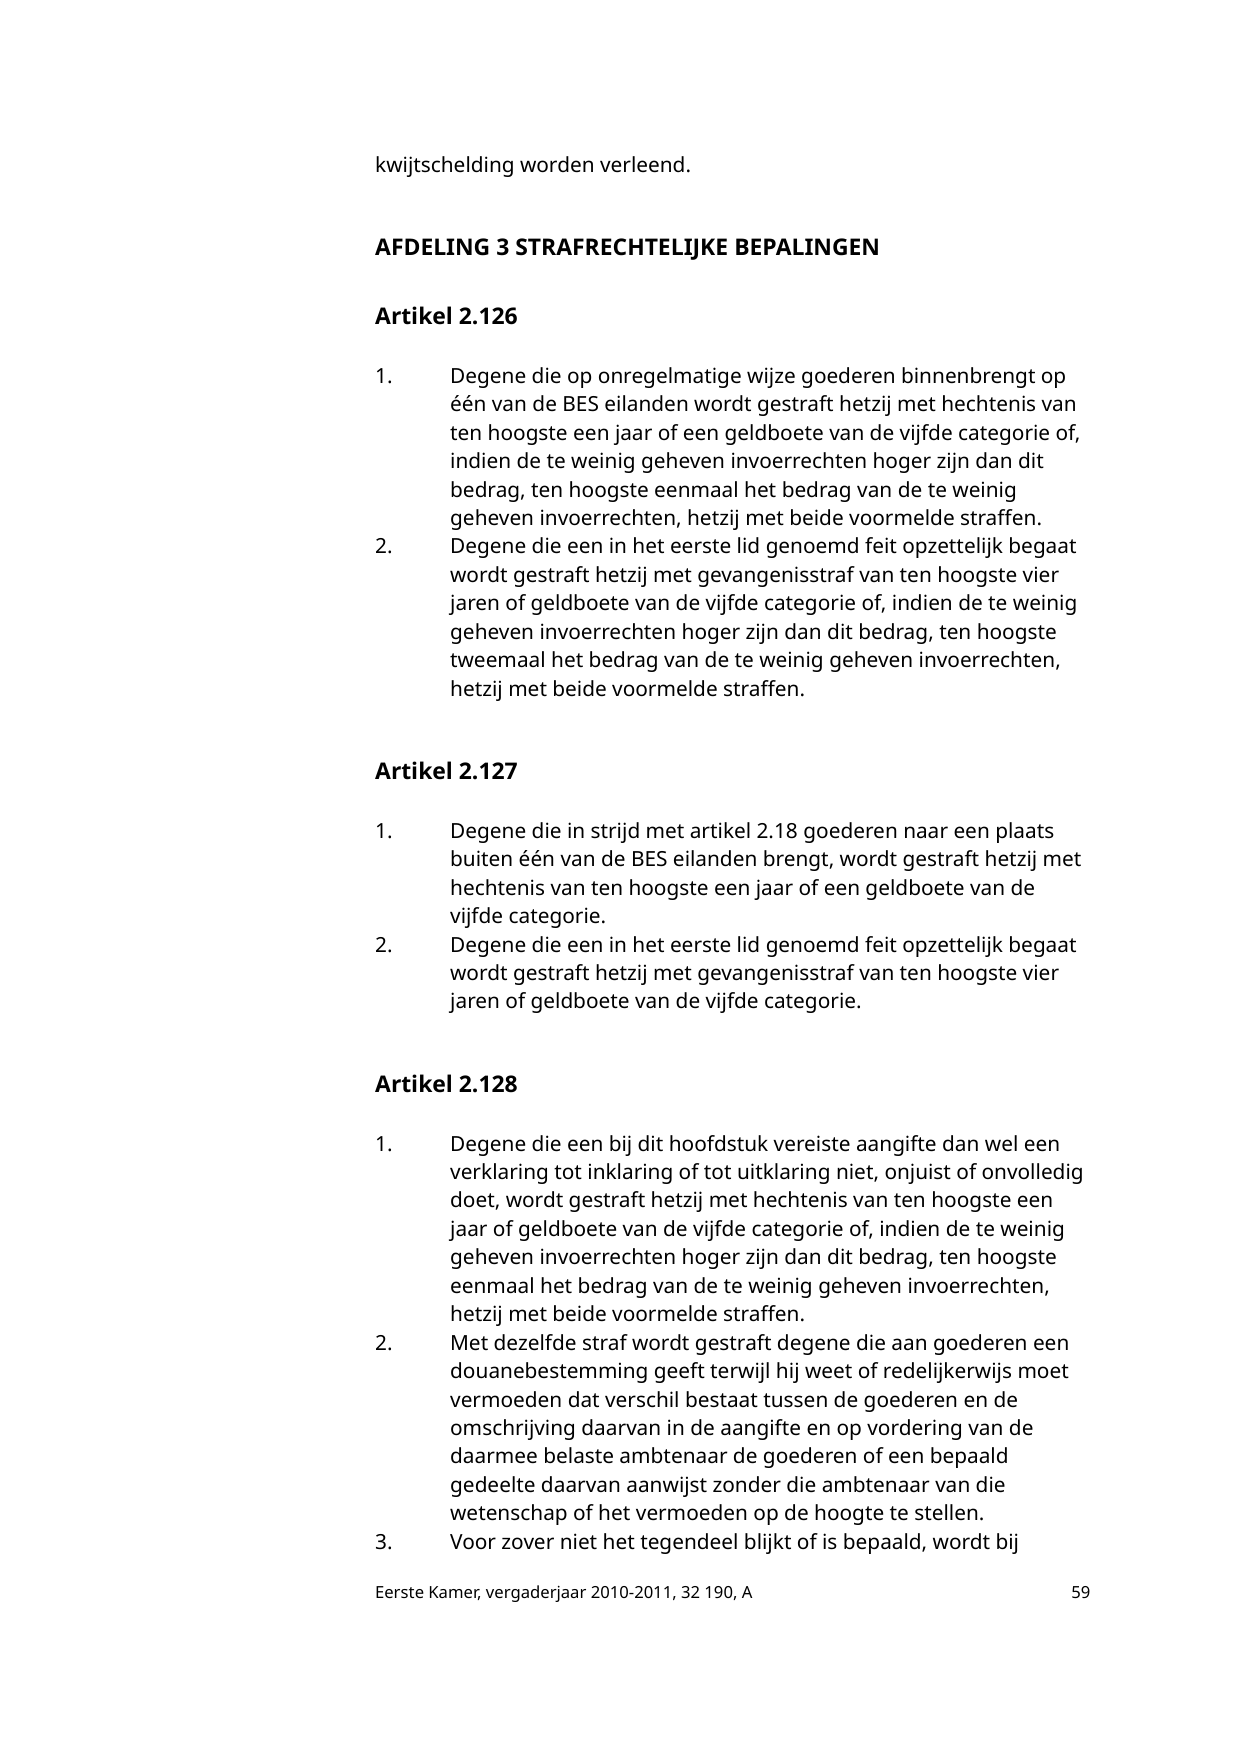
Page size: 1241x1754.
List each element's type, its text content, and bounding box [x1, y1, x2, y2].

list Voor zover niet het tegendeel blijkt of is bepaald, wordt bij [375, 1527, 1090, 1555]
list Degene die in strijd met artikel 2.18 goederen naar een plaats buiten één van de BES eilanden brengt, wordt gestraft hetzij met hechtenis van ten hoogste een jaar of een geldboete van de vijfde categorie. [375, 816, 1090, 930]
subtitle Artikel 2.127 [375, 755, 1090, 786]
list Degene die een in het eerste lid genoemd feit opzettelijk begaat wordt gestraft hetzij met gevangenisstraf van ten hoogste vier jaren of geldboete van de vijfde categorie of, indien de te weinig geheven invoerrechten hoger zijn dan dit bedrag, ten hoogste tweemaal het bedrag van de te weinig geheven invoerrechten, hetzij met beide voormelde straffen. [375, 532, 1090, 702]
subtitle Artikel 2.128 [375, 1067, 1090, 1099]
subtitle Artikel 2.126 [375, 300, 1090, 331]
list Degene die een in het eerste lid genoemd feit opzettelijk begaat wordt gestraft hetzij met gevangenisstraf van ten hoogste vier jaren of geldboete van de vijfde categorie. [375, 930, 1090, 1015]
list Met dezelfde straf wordt gestraft degene die aan goederen een douanebestemming geeft terwijl hij weet of redelijkerwijs moet vermoeden dat verschil bestaat tussen de goederen en de omschrijving daarvan in de aangifte en op vordering van de daarmee belaste ambtenaar de goederen of een bepaald gedeelte daarvan aanwijst zonder die ambtenaar van die wetenschap of het vermoeden op de hoogte te stellen. [375, 1328, 1090, 1527]
list Degene die op onregelmatige wijze goederen binnenbrengt op één van de BES eilanden wordt gestraft hetzij met hechtenis van ten hoogste een jaar of een geldboete van de vijfde categorie of, indien de te weinig geheven invoerrechten hoger zijn dan dit bedrag, ten hoogste eenmaal het bedrag van de te weinig geheven invoerrechten, hetzij met beide voormelde straffen. [375, 361, 1090, 532]
subtitle AFDELING 3 STRAFRECHTELIJKE BEPALINGEN [375, 231, 1090, 262]
text kwijtschelding worden verleend. [375, 150, 1090, 178]
list Degene die een bij dit hoofdstuk vereiste aangifte dan wel een verklaring tot inklaring of tot uitklaring niet, onjuist of onvolledig doet, wordt gestraft hetzij met hechtenis van ten hoogste een jaar of geldboete van de vijfde categorie of, indien de te weinig geheven invoerrechten hoger zijn dan dit bedrag, ten hoogste eenmaal het bedrag van de te weinig geheven invoerrechten, hetzij met beide voormelde straffen. [375, 1129, 1090, 1328]
